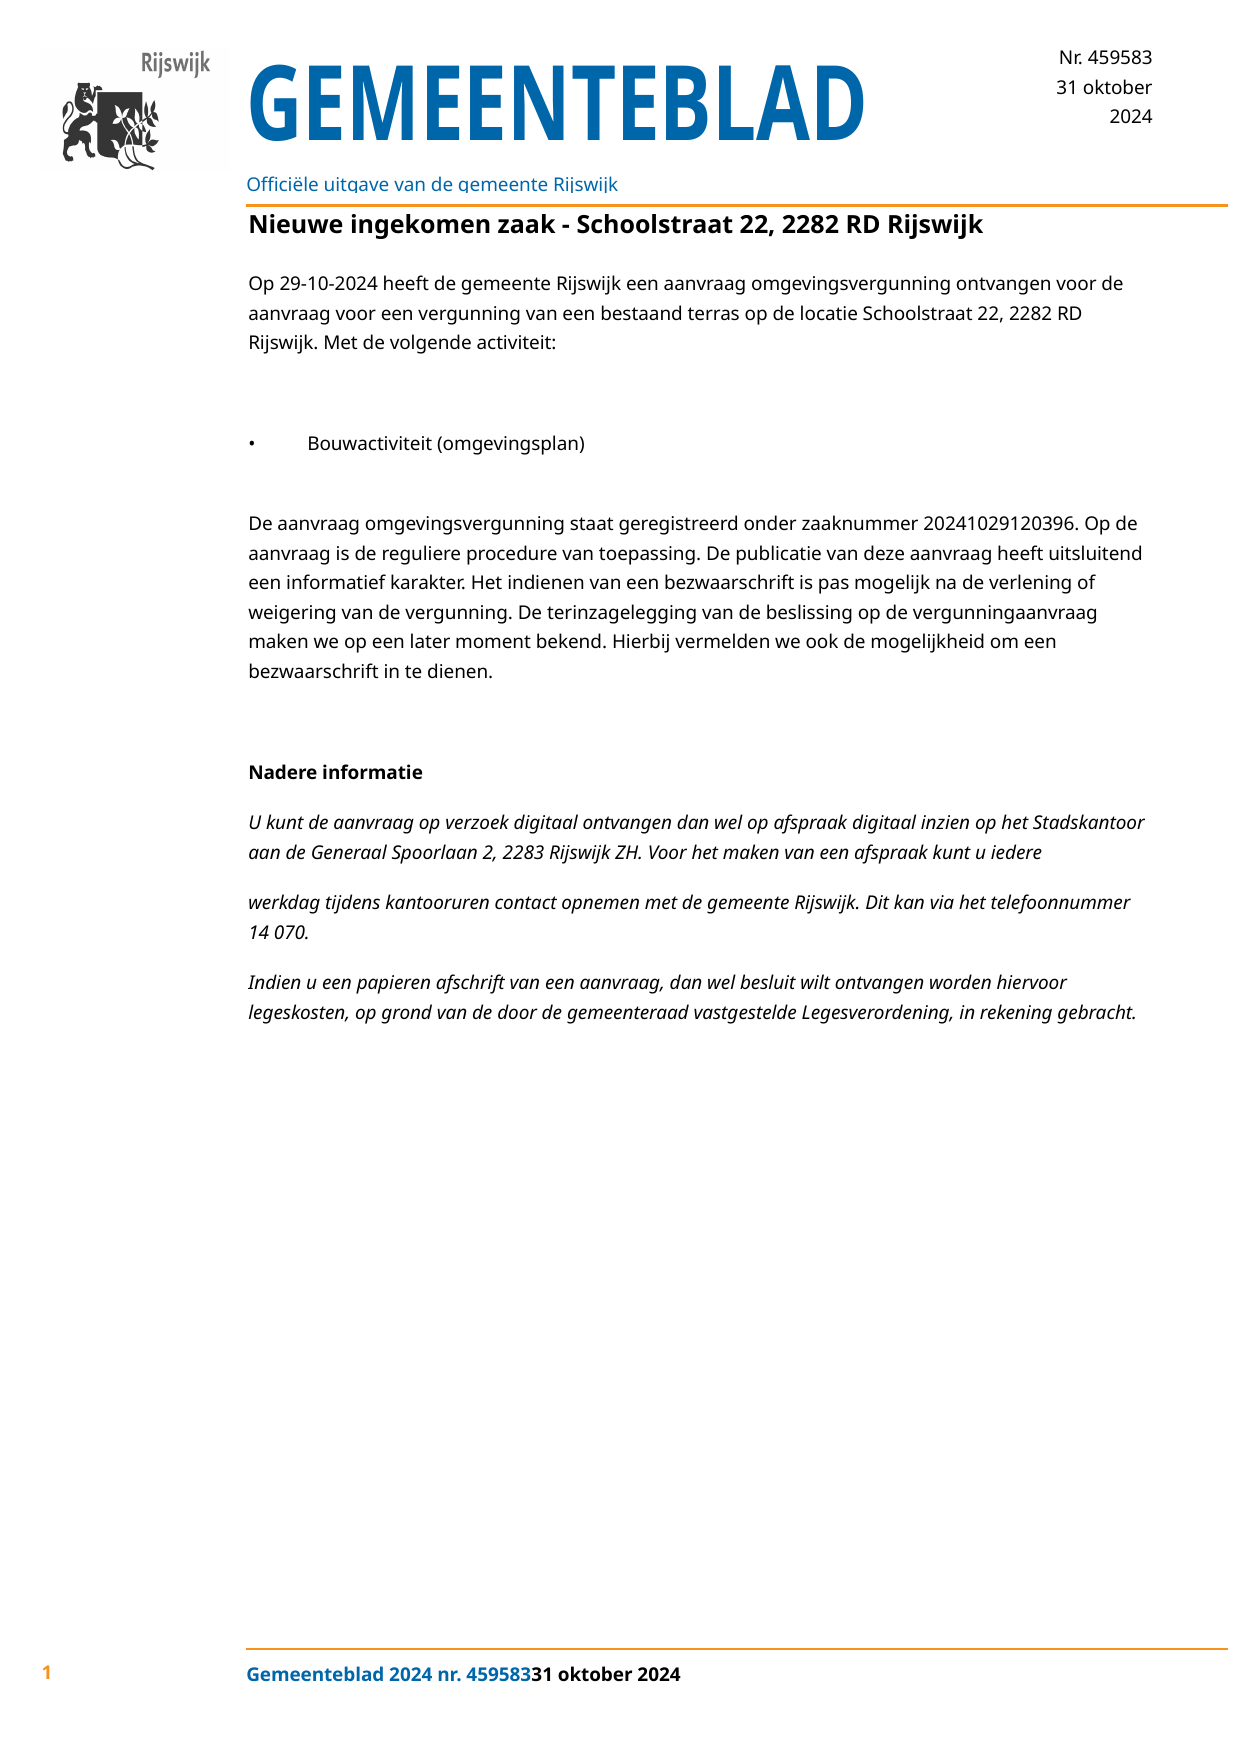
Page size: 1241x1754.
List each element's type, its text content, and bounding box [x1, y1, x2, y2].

text De aanvraag omgevingsvergunning staat geregistreerd onder zaaknummer 20241029120396. Op de aanvraag is de reguliere procedure van toepassing. De publicatie van deze aanvraag heeft uitsluitend een informatief karakter. Het indienen van een bezwaarschrift is pas mogelijk na de verlening of weigering van de vergunning. De terinzagelegging van de beslissing op de vergunningaanvraag maken we op een later moment bekend. Hierbij vermelden we ook de mogelijkheid om een bezwaarschrift in te dienen. [248, 510, 1152, 684]
list Bouwactiviteit (omgevingsplan) [248, 430, 1152, 456]
text Nieuwe ingekomen zaak - Schoolstraat 22, 2282 RD Rijswijk [248, 207, 1152, 241]
text Nadere informatie [248, 759, 1152, 785]
text Op 29-10-2024 heeft de gemeente Rijswijk een aanvraag omgevingsvergunning ontvangen voor de aanvraag voor een vergunning van een bestaand terras op de locatie Schoolstraat 22, 2282 RD Rijswijk. Met de volgende activiteit: [248, 270, 1152, 355]
text Indien u een papieren afschrift van een aanvraag, dan wel besluit wilt ontvangen worden hiervoor legeskosten, op grond van de door de gemeenteraad vastgestelde Legesverordening, in rekening gebracht. [248, 969, 1152, 1025]
picture [41, 47, 231, 172]
text werkdag tijdens kantooruren contact opnemen met de gemeente Rijswijk. Dit kan via het telefoonnummer 14 070. [248, 889, 1152, 945]
text U kunt de aanvraag op verzoek digitaal ontvangen dan wel op afspraak digitaal inzien op het Stadskantoor aan de Generaal Spoorlaan 2, 2283 Rijswijk ZH. Voor het maken van een afspraak kunt u iedere [248, 809, 1152, 865]
